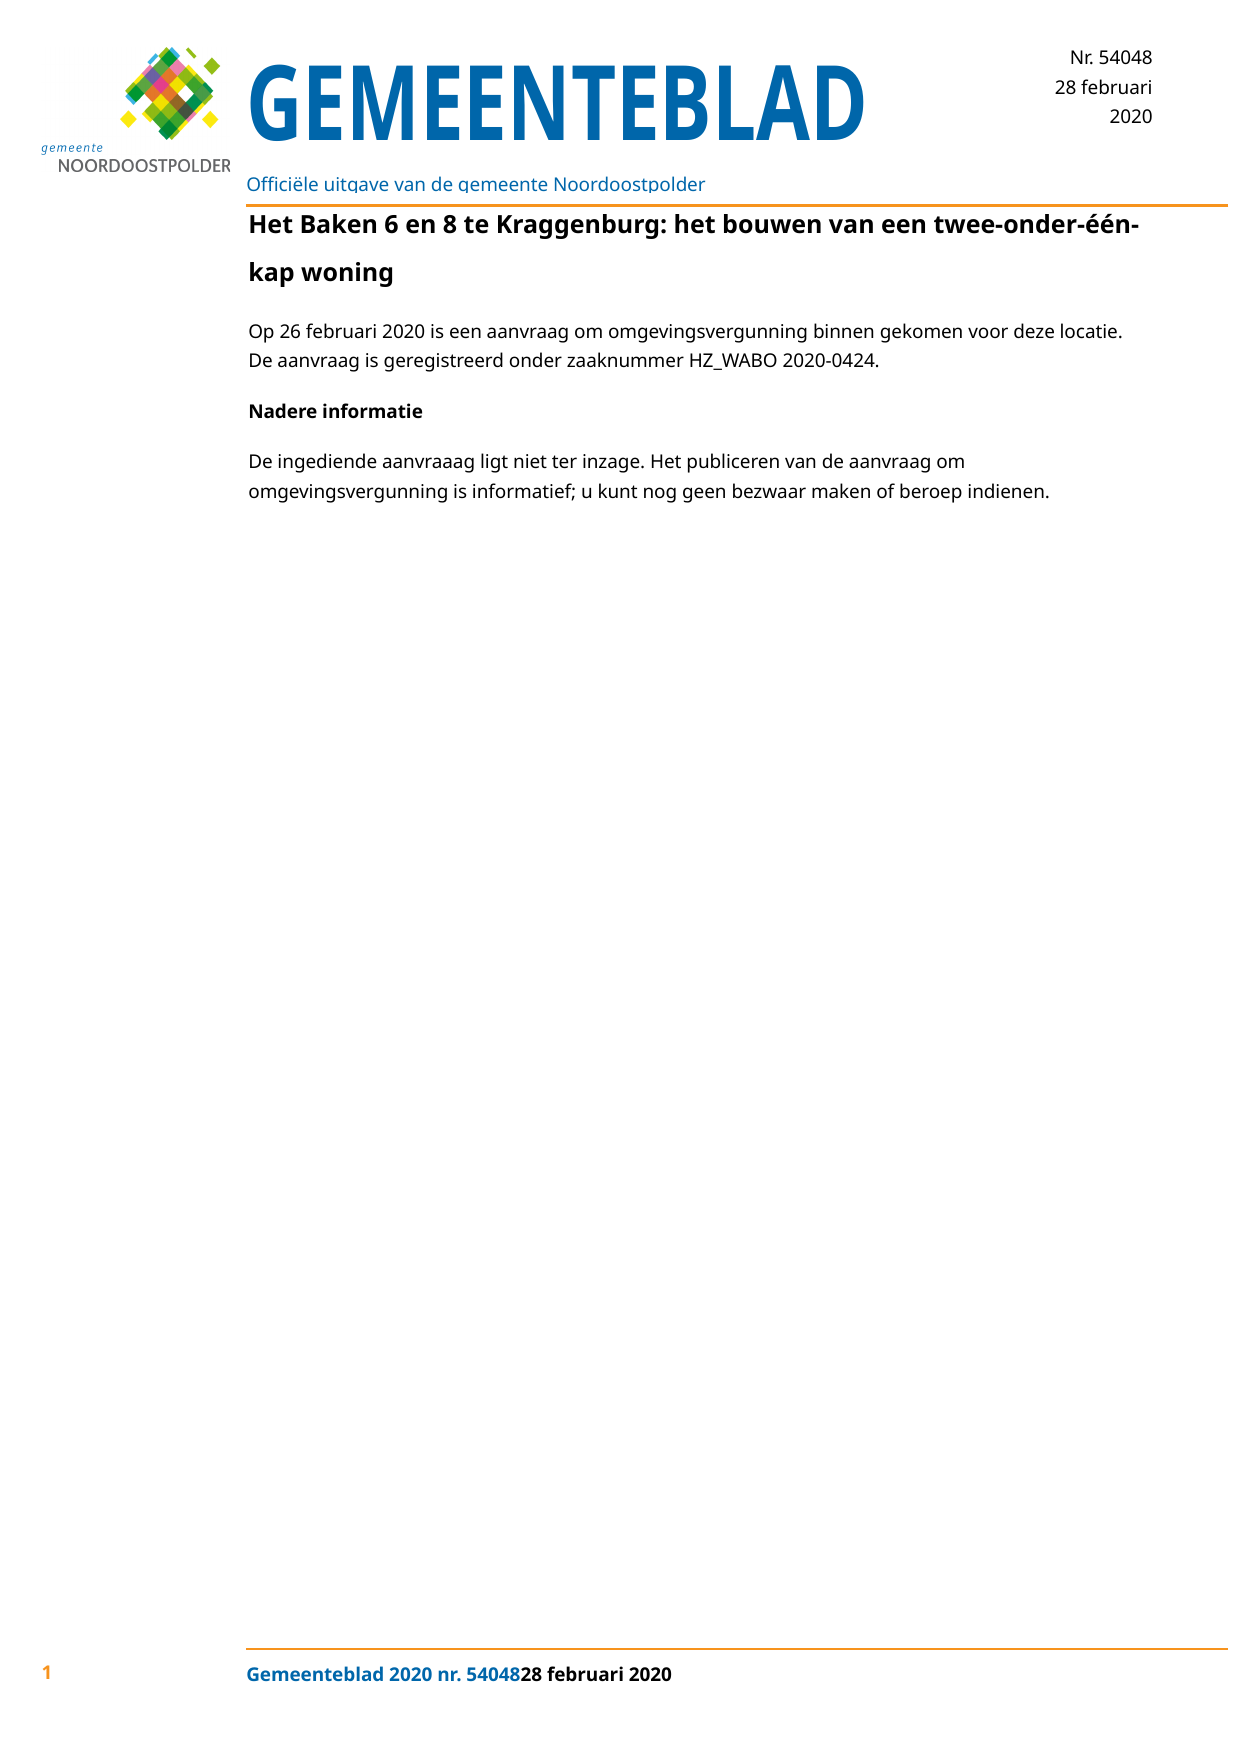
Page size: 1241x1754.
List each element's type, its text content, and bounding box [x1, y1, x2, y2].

text Op 26 februari 2020 is een aanvraag om omgevingsvergunning binnen gekomen voor deze locatie. De aanvraag is geregistreerd onder zaaknummer HZ_WABO 2020-0424. [248, 318, 1152, 373]
text De ingediende aanvraaag ligt niet ter inzage. Het publiceren van de aanvraag om omgevingsvergunning is informatief; u kunt nog geen bezwaar maken of beroep indienen. [248, 448, 1152, 504]
text Nadere informatie [248, 398, 1152, 424]
picture [41, 47, 231, 172]
text Het Baken 6 en 8 te Kraggenburg: het bouwen van een twee-onder-één-kap woning [248, 207, 1152, 288]
